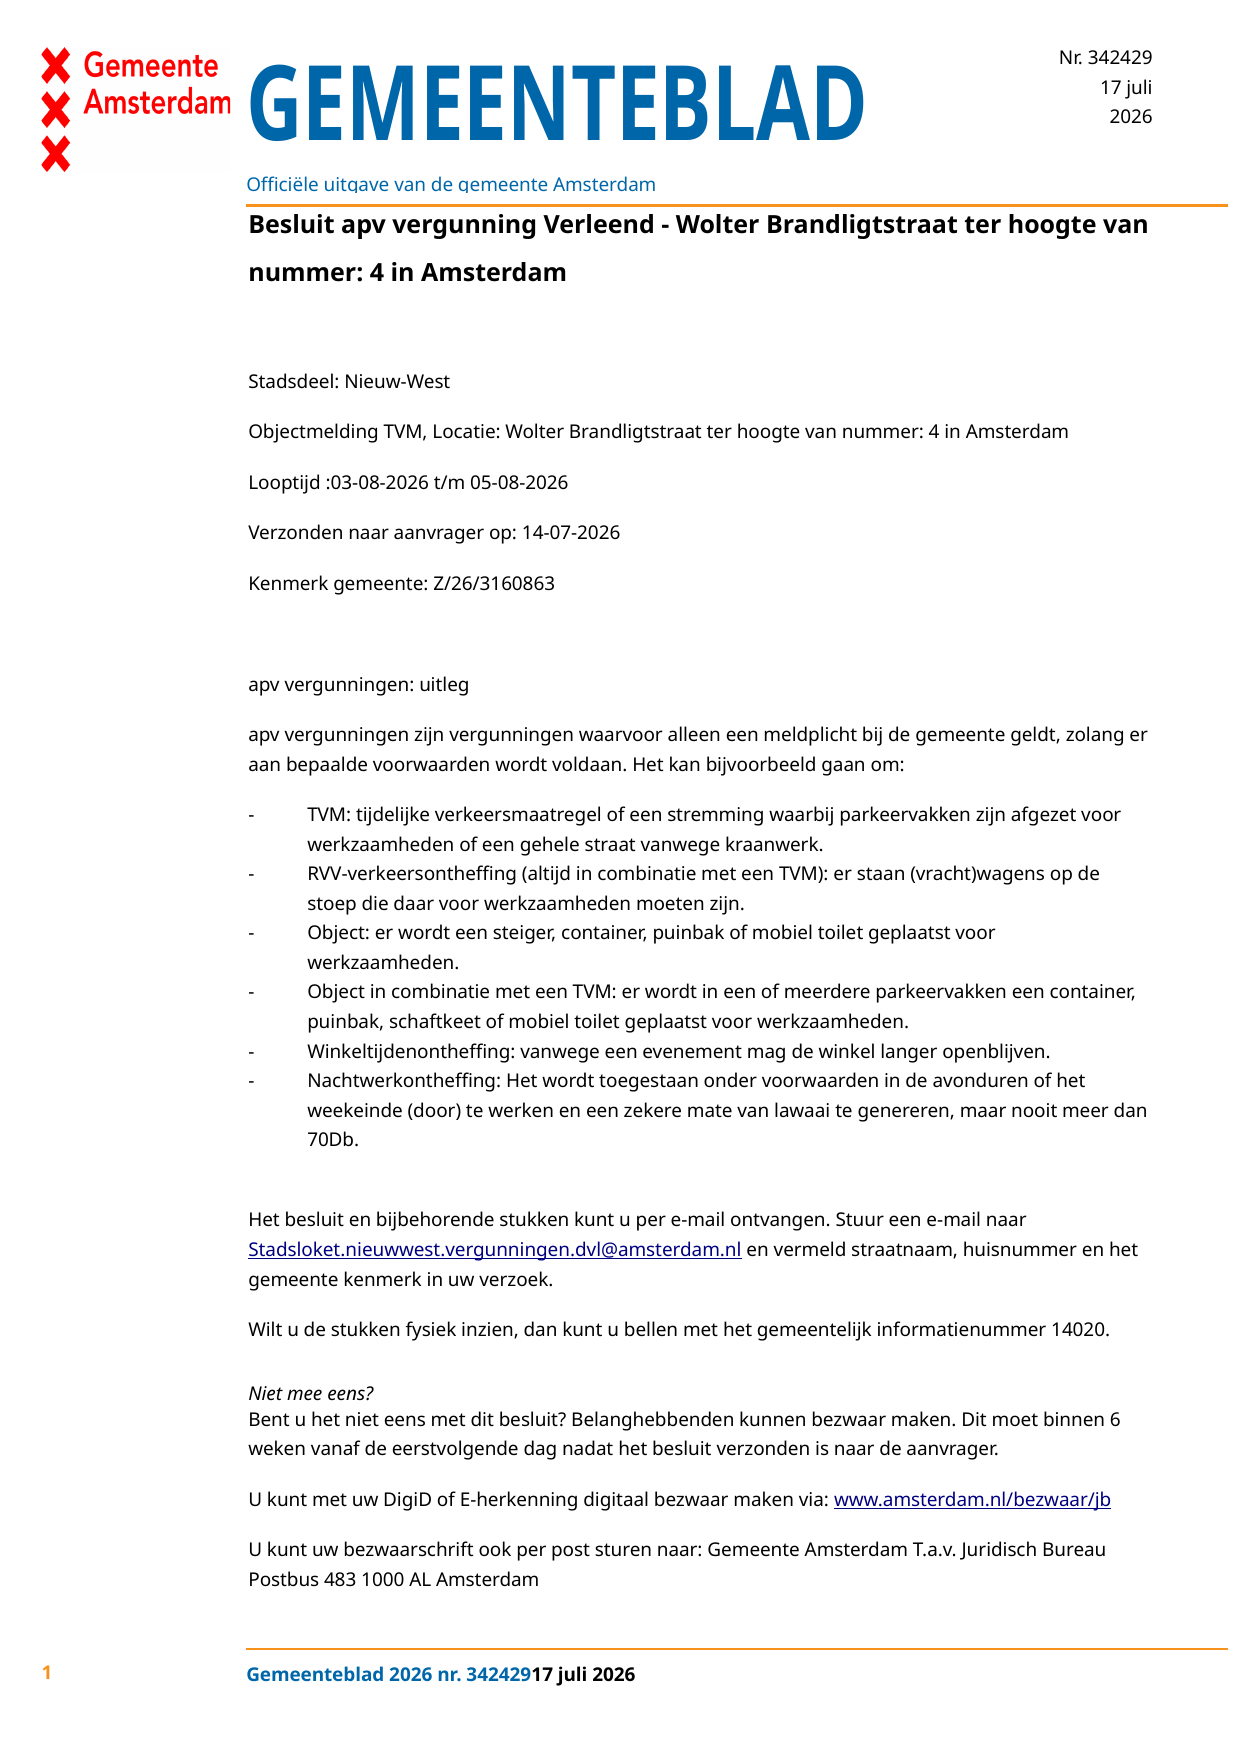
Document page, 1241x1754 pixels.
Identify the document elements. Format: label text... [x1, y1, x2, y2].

list Object: er wordt een steiger, container, puinbak of mobiel toilet geplaatst voor werkzaamheden. [248, 919, 1152, 975]
text Looptijd :03-08-2026 t/m 05-08-2026 [248, 469, 1152, 495]
picture [41, 47, 231, 172]
text U kunt met uw DigiD of E-herkenning digitaal bezwaar maken via: www.amsterdam.nl/bezwaar/jb [248, 1486, 1152, 1512]
text Niet mee eens? [248, 1380, 1152, 1406]
text Verzonden naar aanvrager op: 14-07-2026 [248, 519, 1152, 545]
text Besluit apv vergunning Verleend - Wolter Brandligtstraat ter hoogte van nummer: 4 in Amsterdam [248, 207, 1152, 288]
text apv vergunningen: uitleg [248, 671, 1152, 697]
text Wilt u de stukken fysiek inzien, dan kunt u bellen met het gemeentelijk informatienummer 14020. [248, 1316, 1152, 1342]
text Stadsdeel: Nieuw-West [248, 368, 1152, 394]
text Kenmerk gemeente: Z/26/3160863 [248, 570, 1152, 596]
list Object in combinatie met een TVM: er wordt in een of meerdere parkeervakken een container, puinbak, schaftkeet of mobiel toilet geplaatst voor werkzaamheden. [248, 979, 1152, 1034]
text Objectmelding TVM, Locatie: Wolter Brandligtstraat ter hoogte van nummer: 4 in Amsterdam [248, 419, 1152, 444]
list TVM: tijdelijke verkeersmaatregel of een stremming waarbij parkeervakken zijn afgezet voor werkzaamheden of een gehele straat vanwege kraanwerk. [248, 801, 1152, 857]
list Winkeltijdenontheffing: vanwege een evenement mag de winkel langer openblijven. [248, 1038, 1152, 1064]
text Het besluit en bijbehorende stukken kunt u per e-mail ontvangen. Stuur een e-mail naar Stadsloket.nieuwwest.vergunningen.dvl@amsterdam.nl en vermeld straatnaam, huisnummer en het gemeente kenmerk in uw verzoek. [248, 1207, 1152, 1292]
text U kunt uw bezwaarschrift ook per post sturen naar: Gemeente Amsterdam T.a.v. Juridisch Bureau Postbus 483 1000 AL Amsterdam [248, 1536, 1152, 1592]
list Nachtwerkontheffing: Het wordt toegestaan onder voorwaarden in de avonduren of het weekeinde (door) te werken en een zekere mate van lawaai te genereren, maar nooit meer dan 70Db. [248, 1067, 1152, 1152]
text apv vergunningen zijn vergunningen waarvoor alleen een meldplicht bij de gemeente geldt, zolang er aan bepaalde voorwaarden wordt voldaan. Het kan bijvoorbeeld gaan om: [248, 721, 1152, 777]
text Bent u het niet eens met dit besluit? Belanghebbenden kunnen bezwaar maken. Dit moet binnen 6 weken vanaf de eerstvolgende dag nadat het besluit verzonden is naar de aanvrager. [248, 1406, 1152, 1461]
list RVV-verkeersontheffing (altijd in combinatie met een TVM): er staan (vracht)wagens op de stoep die daar voor werkzaamheden moeten zijn. [248, 860, 1152, 916]
